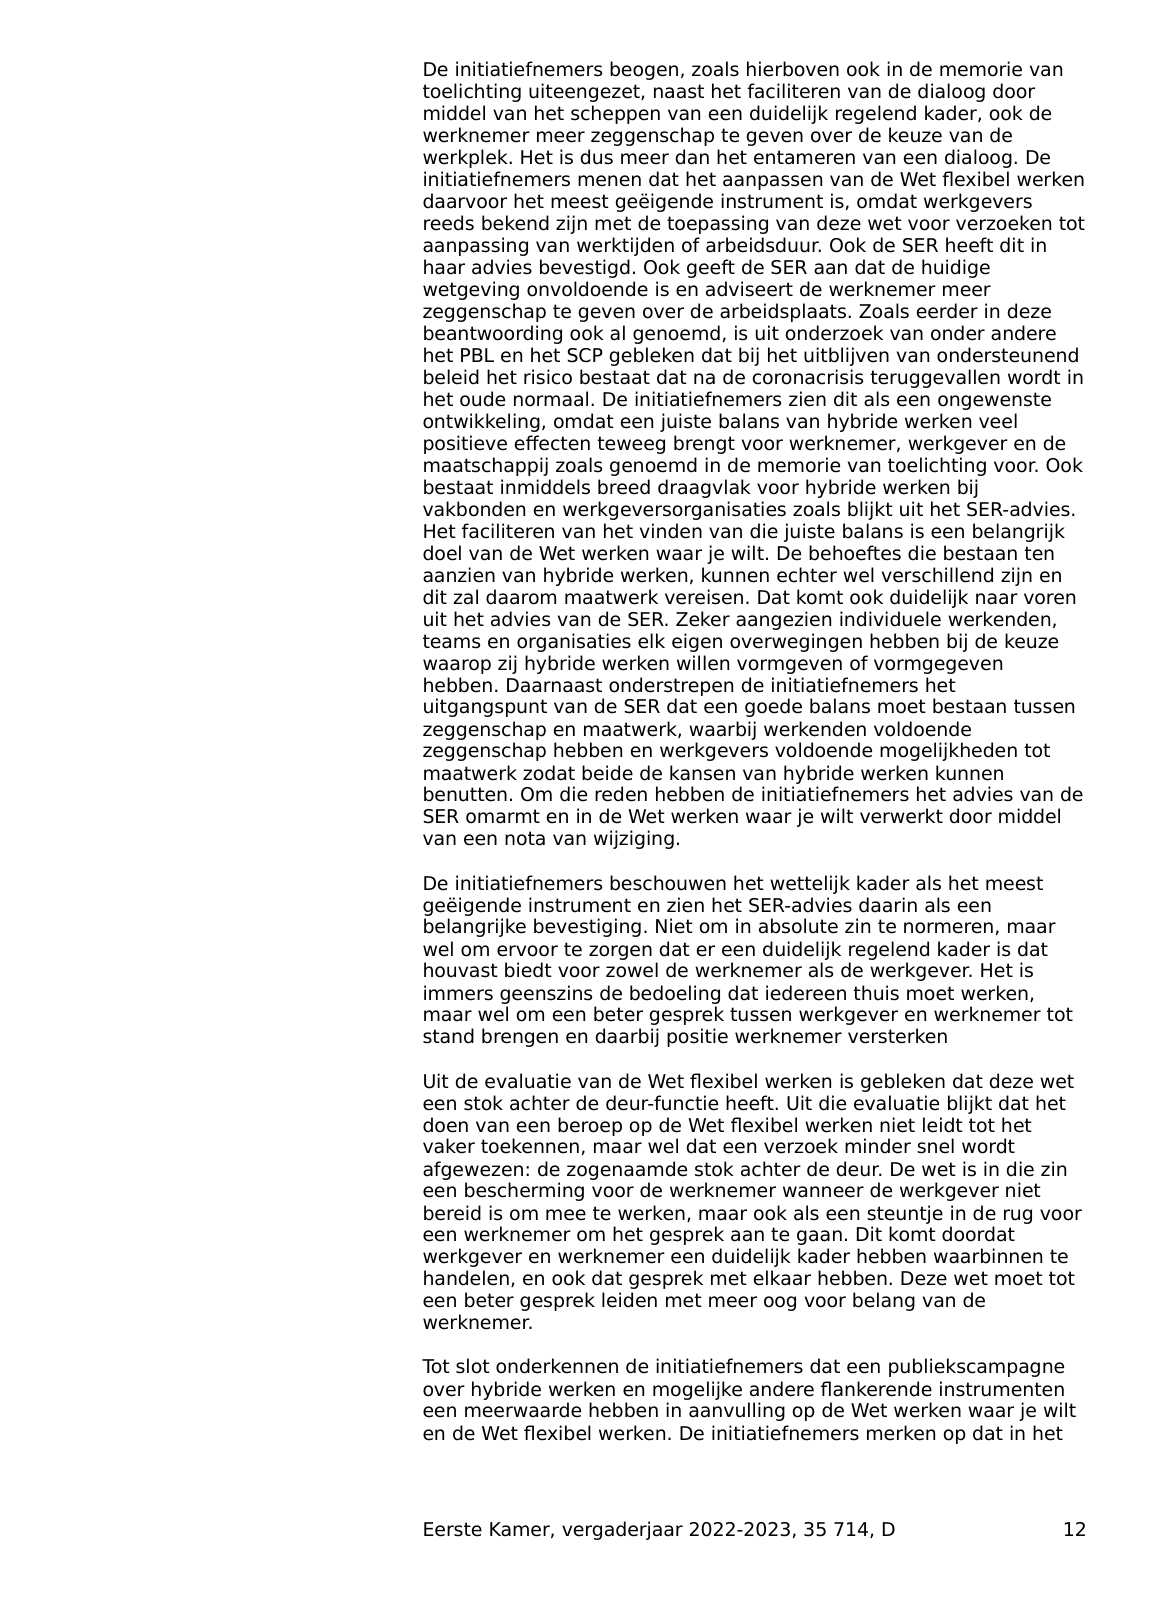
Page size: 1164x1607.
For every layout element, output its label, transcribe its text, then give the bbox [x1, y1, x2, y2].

text De initiatiefnemers beogen, zoals hierboven ook in de memorie van toelichting uiteengezet, naast het faciliteren van de dialoog door middel van het scheppen van een duidelijk regelend kader, ook de werknemer meer zeggenschap te geven over de keuze van de werkplek. Het is dus meer dan het entameren van een dialoog. De initiatiefnemers menen dat het aanpassen van de Wet flexibel werken daarvoor het meest geëigende instrument is, omdat werkgevers reeds bekend zijn met de toepassing van deze wet voor verzoeken tot aanpassing van werktijden of arbeidsduur. Ook de SER heeft dit in haar advies bevestigd. Ook geeft de SER aan dat de huidige wetgeving onvoldoende is en adviseert de werknemer meer zeggenschap te geven over de arbeidsplaats. Zoals eerder in deze beantwoording ook al genoemd, is uit onderzoek van onder andere het PBL en het SCP gebleken dat bij het uitblijven van ondersteunend beleid het risico bestaat dat na de coronacrisis teruggevallen wordt in het oude normaal. De initiatiefnemers zien dit als een ongewenste ontwikkeling, omdat een juiste balans van hybride werken veel positieve effecten teweeg brengt voor werknemer, werkgever en de maatschappij zoals genoemd in de memorie van toelichting voor. Ook bestaat inmiddels breed draagvlak voor hybride werken bij vakbonden en werkgeversorganisaties zoals blijkt uit het SER-advies. Het faciliteren van het vinden van die juiste balans is een belangrijk doel van de Wet werken waar je wilt. De behoeftes die bestaan ten aanzien van hybride werken, kunnen echter wel verschillend zijn en dit zal daarom maatwerk vereisen. Dat komt ook duidelijk naar voren uit het advies van de SER. Zeker aangezien individuele werkenden, teams en organisaties elk eigen overwegingen hebben bij de keuze waarop zij hybride werken willen vormgeven of vormgegeven hebben. Daarnaast onderstrepen de initiatiefnemers het uitgangspunt van de SER dat een goede balans moet bestaan tussen zeggenschap en maatwerk, waarbij werkenden voldoende zeggenschap hebben en werkgevers voldoende mogelijkheden tot maatwerk zodat beide de kansen van hybride werken kunnen benutten. Om die reden hebben de initiatiefnemers het advies van de SER omarmt en in de Wet werken waar je wilt verwerkt door middel van een nota van wijziging. [422, 59, 1087, 850]
text De initiatiefnemers beschouwen het wettelijk kader als het meest geëigende instrument en zien het SER-advies daarin als een belangrijke bevestiging. Niet om in absolute zin te normeren, maar wel om ervoor te zorgen dat er een duidelijk regelend kader is dat houvast biedt voor zowel de werknemer als de werkgever. Het is immers geenszins de bedoeling dat iedereen thuis moet werken, maar wel om een beter gesprek tussen werkgever en werknemer tot stand brengen en daarbij positie werknemer versterken [422, 872, 1087, 1048]
text Tot slot onderkennen de initiatiefnemers dat een publiekscampagne over hybride werken en mogelijke andere flankerende instrumenten een meerwaarde hebben in aanvulling op de Wet werken waar je wilt en de Wet flexibel werken. De initiatiefnemers merken op dat in het [422, 1356, 1087, 1444]
text Uit de evaluatie van de Wet flexibel werken is gebleken dat deze wet een stok achter de deur-functie heeft. Uit die evaluatie blijkt dat het doen van een beroep op de Wet flexibel werken niet leidt tot het vaker toekennen, maar wel dat een verzoek minder snel wordt afgewezen: de zogenaamde stok achter de deur. De wet is in die zin een bescherming voor de werknemer wanneer de werkgever niet bereid is om mee te werken, maar ook als een steuntje in de rug voor een werknemer om het gesprek aan te gaan. Dit komt doordat werkgever en werknemer een duidelijk kader hebben waarbinnen te handelen, en ook dat gesprek met elkaar hebben. Deze wet moet tot een beter gesprek leiden met meer oog voor belang van de werknemer. [422, 1071, 1087, 1334]
